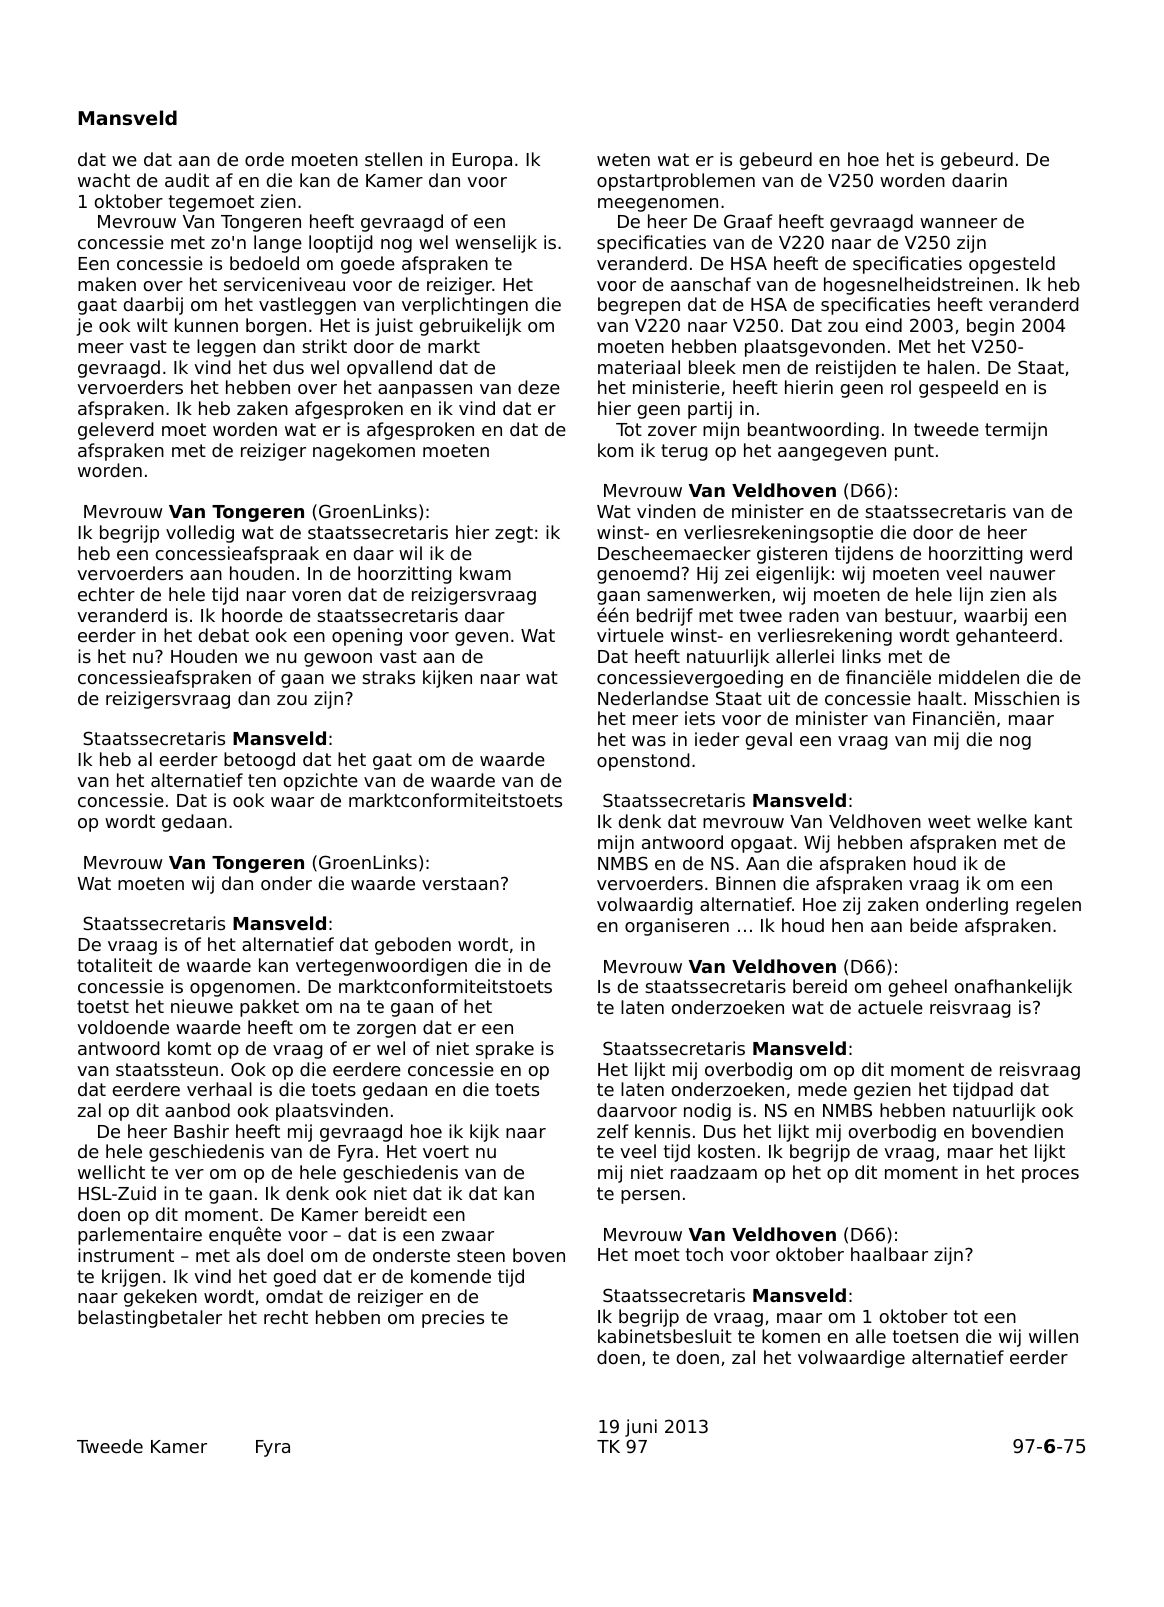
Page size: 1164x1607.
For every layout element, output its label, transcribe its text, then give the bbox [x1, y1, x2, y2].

text Het lijkt mij overbodig om op dit moment de reisvraag te laten onderzoeken, mede gezien het tijdpad dat daarvoor nodig is. NS en NMBS hebben natuurlijk ook zelf kennis. Dus het lijkt mij overbodig en bovendien te veel tijd kosten. Ik begrijp de vraag, maar het lijkt mij niet raadzaam op het op dit moment in het proces te persen. [596, 1059, 1087, 1204]
text Wat vinden de minister en de staatssecretaris van de winst- en verliesrekeningsoptie die door de heer Descheemaecker gisteren tijdens de hoorzitting werd genoemd? Hij zei eigenlijk: wij moeten veel nauwer gaan samenwerken, wij moeten de hele lijn zien als één bedrijf met twee raden van bestuur, waarbij een virtuele winst- en verliesrekening wordt gehanteerd. Dat heeft natuurlijk allerlei links met de concessievergoeding en de financiële middelen die de Nederlandse Staat uit de concessie haalt. Misschien is het meer iets voor de minister van Financiën, maar het was in ieder geval een vraag van mij die nog openstond. [596, 502, 1087, 771]
text Mevrouw Van Tongeren (GroenLinks): [77, 502, 567, 523]
text Mevrouw Van Tongeren (GroenLinks): [77, 853, 567, 873]
text Staatssecretaris Mansveld: [77, 914, 567, 935]
text Ik denk dat mevrouw Van Veldhoven weet welke kant mijn antwoord opgaat. Wij hebben afspraken met de NMBS en de NS. Aan die afspraken houd ik de vervoerders. Binnen die afspraken vraag ik om een volwaardig alternatief. Hoe zij zaken onderling regelen en organiseren … Ik houd hen aan beide afspraken. [596, 812, 1087, 936]
text dat we dat aan de orde moeten stellen in Europa. Ik wacht de audit af en die kan de Kamer dan voor 1 oktober tegemoet zien. [77, 150, 567, 212]
text Staatssecretaris Mansveld: [596, 1039, 1087, 1059]
text Is de staatssecretaris bereid om geheel onafhankelijk te laten onderzoeken wat de actuele reisvraag is? [596, 977, 1087, 1019]
text Mevrouw Van Tongeren heeft gevraagd of een concessie met zo'n lange looptijd nog wel wenselijk is. Een concessie is bedoeld om goede afspraken te maken over het serviceniveau voor de reiziger. Het gaat daarbij om het vastleggen van verplichtingen die je ook wilt kunnen borgen. Het is juist gebruikelijk om meer vast te leggen dan strikt door de markt gevraagd. Ik vind het dus wel opvallend dat de vervoerders het hebben over het aanpassen van deze afspraken. Ik heb zaken afgesproken en ik vind dat er geleverd moet worden wat er is afgesproken en dat de afspraken met de reiziger nagekomen moeten worden. [77, 212, 567, 482]
text Ik begrijp de vraag, maar om 1 oktober tot een kabinetsbesluit te komen en alle toetsen die wij willen doen, te doen, zal het volwaardige alternatief eerder [596, 1307, 1087, 1369]
text Staatssecretaris Mansveld: [77, 729, 567, 750]
text Ik heb al eerder betoogd dat het gaat om de waarde van het alternatief ten opzichte van de waarde van de concessie. Dat is ook waar de marktconformiteitstoets op wordt gedaan. [77, 750, 567, 833]
text Staatssecretaris Mansveld: [596, 791, 1087, 812]
text De vraag is of het alternatief dat geboden wordt, in totaliteit de waarde kan vertegenwoordigen die in de concessie is opgenomen. De marktconformiteitstoets toetst het nieuwe pakket om na te gaan of het voldoende waarde heeft om te zorgen dat er een antwoord komt op de vraag of er wel of niet sprake is van staatssteun. Ook op die eerdere concessie en op dat eerdere verhaal is die toets gedaan en die toets zal op dit aanbod ook plaatsvinden. [77, 935, 567, 1122]
text Mevrouw Van Veldhoven (D66): [596, 956, 1087, 977]
text Wat moeten wij dan onder die waarde verstaan? [77, 873, 567, 894]
text Het moet toch voor oktober haalbaar zijn? [596, 1245, 1087, 1266]
text Tot zover mijn beantwoording. In tweede termijn kom ik terug op het aangegeven punt. [596, 420, 1087, 461]
text De heer Bashir heeft mij gevraagd hoe ik kijk naar de hele geschiedenis van de Fyra. Het voert nu wellicht te ver om op de hele geschiedenis van de HSL-Zuid in te gaan. Ik denk ook niet dat ik dat kan doen op dit moment. De Kamer bereidt een parlementaire enquête voor – dat is een zwaar instrument – met als doel om de onderste steen boven te krijgen. Ik vind het goed dat er de komende tijd naar gekeken wordt, omdat de reiziger en de belastingbetaler het recht hebben om precies te [77, 1122, 567, 1329]
text Mevrouw Van Veldhoven (D66): [596, 1224, 1087, 1245]
text weten wat er is gebeurd en hoe het is gebeurd. De opstartproblemen van de V250 worden daarin meegenomen. [596, 150, 1087, 212]
text Mevrouw Van Veldhoven (D66): [596, 481, 1087, 502]
text De heer De Graaf heeft gevraagd wanneer de specificaties van de V220 naar de V250 zijn veranderd. De HSA heeft de specificaties opgesteld voor de aanschaf van de hogesnelheidstreinen. Ik heb begrepen dat de HSA de specificaties heeft veranderd van V220 naar V250. Dat zou eind 2003, begin 2004 moeten hebben plaatsgevonden. Met het V250-materiaal bleek men de reistijden te halen. De Staat, het ministerie, heeft hierin geen rol gespeeld en is hier geen partij in. [596, 212, 1087, 420]
text Ik begrijp volledig wat de staatssecretaris hier zegt: ik heb een concessieafspraak en daar wil ik de vervoerders aan houden. In de hoorzitting kwam echter de hele tijd naar voren dat de reizigersvraag veranderd is. Ik hoorde de staatssecretaris daar eerder in het debat ook een opening voor geven. Wat is het nu? Houden we nu gewoon vast aan de concessieafspraken of gaan we straks kijken naar wat de reizigersvraag dan zou zijn? [77, 523, 567, 709]
text Staatssecretaris Mansveld: [596, 1286, 1087, 1307]
